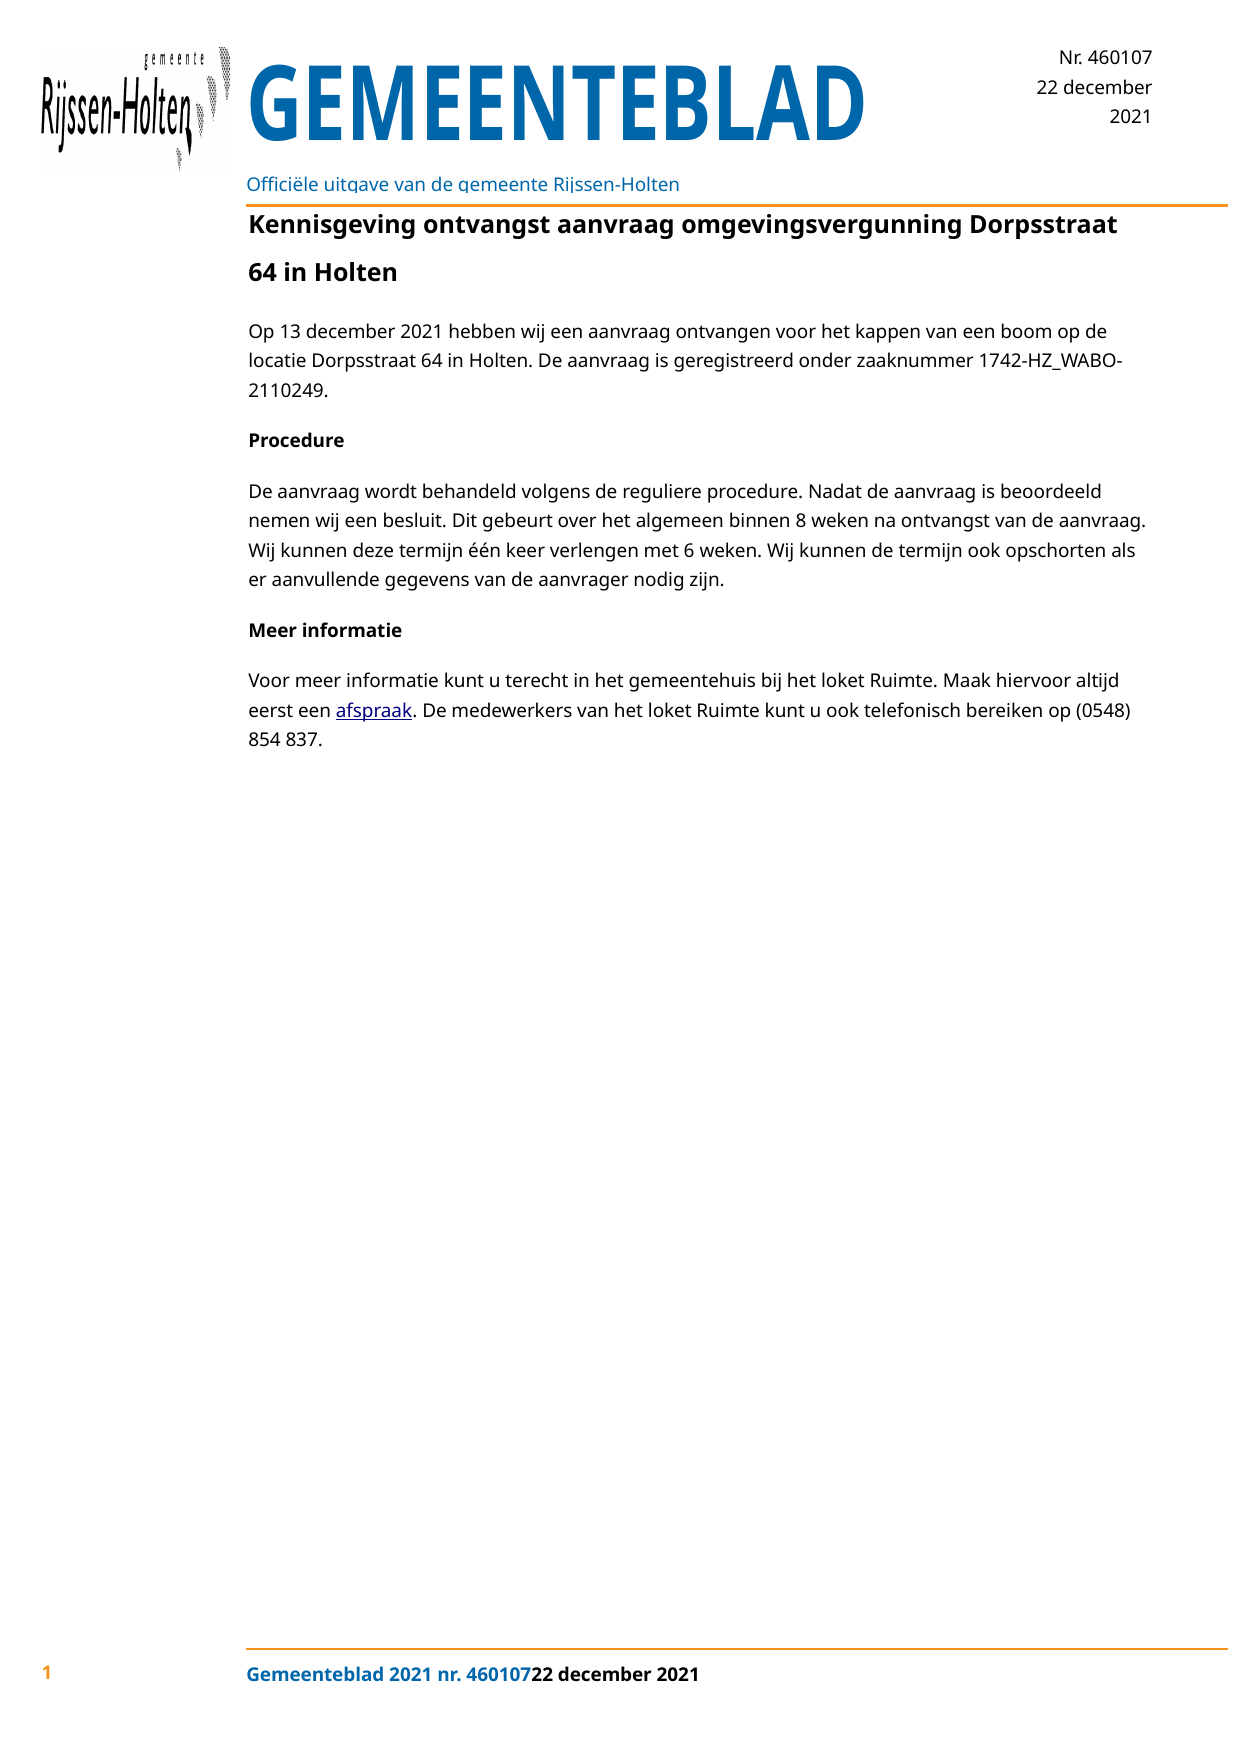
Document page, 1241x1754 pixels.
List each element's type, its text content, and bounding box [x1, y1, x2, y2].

text Meer informatie [248, 617, 1152, 643]
text De aanvraag wordt behandeld volgens de reguliere procedure. Nadat de aanvraag is beoordeeld nemen wij een besluit. Dit gebeurt over het algemeen binnen 8 weken na ontvangst van de aanvraag. Wij kunnen deze termijn één keer verlengen met 6 weken. Wij kunnen de termijn ook opschorten als er aanvullende gegevens van de aanvrager nodig zijn. [248, 478, 1152, 592]
text Voor meer informatie kunt u terecht in het gemeentehuis bij het loket Ruimte. Maak hiervoor altijd eerst een afspraak. De medewerkers van het loket Ruimte kunt u ook telefonisch bereiken op (0548) 854 837. [248, 667, 1152, 752]
text Op 13 december 2021 hebben wij een aanvraag ontvangen voor het kappen van een boom op de locatie Dorpsstraat 64 in Holten. De aanvraag is geregistreerd onder zaaknummer 1742-HZ_WABO-2110249. [248, 318, 1152, 403]
text Procedure [248, 427, 1152, 453]
text Kennisgeving ontvangst aanvraag omgevingsvergunning Dorpsstraat 64 in Holten [248, 207, 1152, 288]
picture [41, 47, 231, 172]
